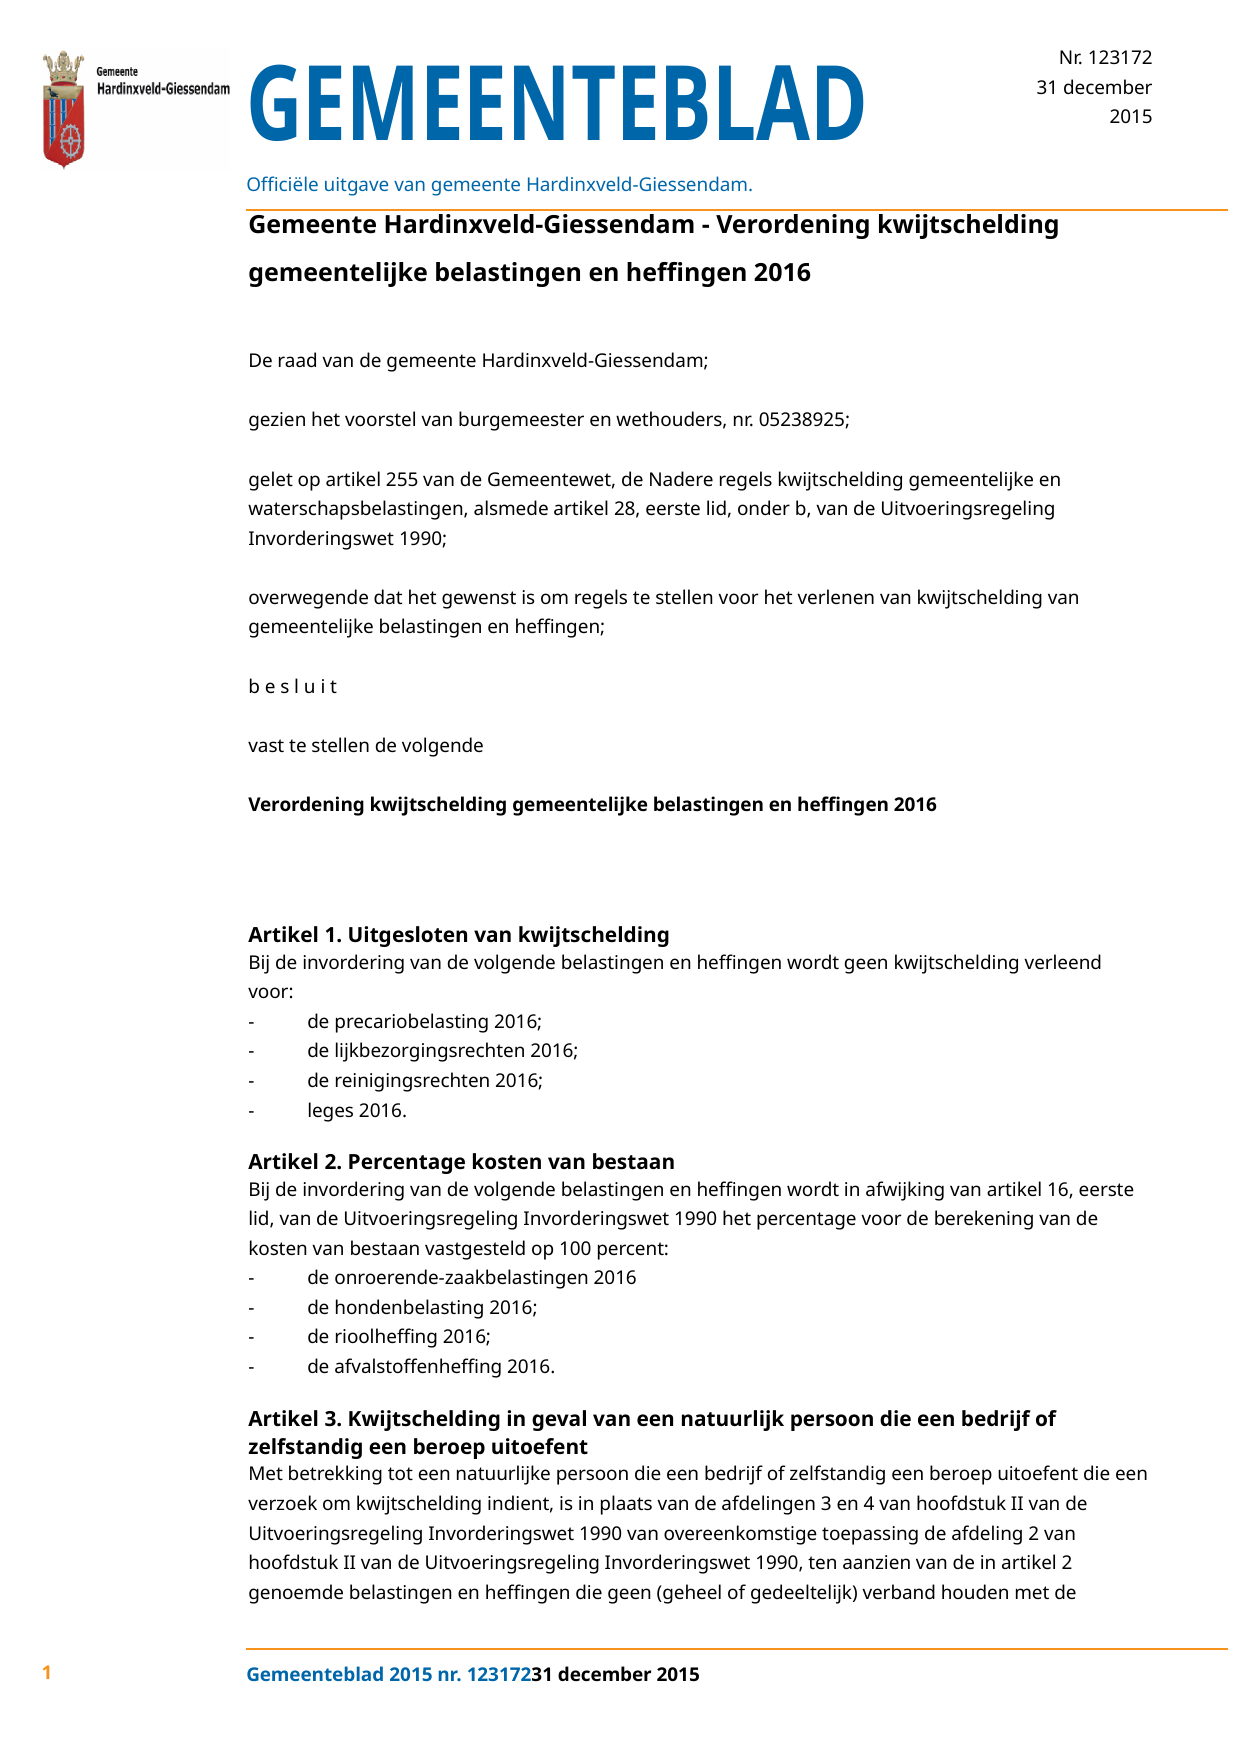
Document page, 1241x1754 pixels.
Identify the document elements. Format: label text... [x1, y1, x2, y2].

list de rioolheffing 2016; [248, 1324, 1152, 1349]
text vast te stellen de volgende [248, 732, 1152, 758]
text gezien het voorstel van burgemeester en wethouders, nr. 05238925; [248, 407, 1152, 432]
picture [41, 47, 231, 172]
text Gemeente Hardinxveld-Giessendam - Verordening kwijtschelding gemeentelijke belastingen en heffingen 2016 [248, 211, 1152, 288]
text b e s l u i t [248, 673, 1152, 699]
text Verordening kwijtschelding gemeentelijke belastingen en heffingen 2016 [248, 791, 1152, 817]
text overwegende dat het gewenst is om regels te stellen voor het verlenen van kwijtschelding van gemeentelijke belastingen en heffingen; [248, 584, 1152, 639]
list de hondenbelasting 2016; [248, 1294, 1152, 1320]
text Met betrekking tot een natuurlijke persoon die een bedrijf of zelfstandig een beroep uitoefent die een verzoek om kwijtschelding indient, is in plaats van de afdelingen 3 en 4 van hoofdstuk II van de Uitvoeringsregeling Invorderingswet 1990 van overeenkomstige toepassing de afdeling 2 van hoofdstuk II van de Uitvoeringsregeling Invorderingswet 1990, ten aanzien van de in artikel 2 genoemde belastingen en heffingen die geen (geheel of gedeeltelijk) verband houden met de [248, 1461, 1152, 1604]
list leges 2016. [248, 1097, 1152, 1123]
text De raad van de gemeente Hardinxveld-Giessendam; [248, 347, 1152, 373]
list de onroerende-zaakbelastingen 2016 [248, 1264, 1152, 1290]
text Artikel 1. Uitgesloten van kwijtschelding [248, 921, 1152, 949]
text Artikel 2. Percentage kosten van bestaan [248, 1147, 1152, 1176]
list de precariobelasting 2016; [248, 1008, 1152, 1034]
text Artikel 3. Kwijtschelding in geval van een natuurlijk persoon die een bedrijf of zelfstandig een beroep uitoefent [248, 1404, 1152, 1461]
text Bij de invordering van de volgende belastingen en heffingen wordt in afwijking van artikel 16, eerste lid, van de Uitvoeringsregeling Invorderingswet 1990 het percentage voor de berekening van de kosten van bestaan vastgesteld op 100 percent: [248, 1176, 1152, 1261]
list de reinigingsrechten 2016; [248, 1067, 1152, 1093]
text Bij de invordering van de volgende belastingen en heffingen wordt geen kwijtschelding verleend voor: [248, 949, 1152, 1004]
text gelet op artikel 255 van de Gemeentewet, de Nadere regels kwijtschelding gemeentelijke en waterschapsbelastingen, alsmede artikel 28, eerste lid, onder b, van de Uitvoeringsregeling Invorderingswet 1990; [248, 466, 1152, 551]
list de afvalstoffenheffing 2016. [248, 1353, 1152, 1379]
list de lijkbezorgingsrechten 2016; [248, 1038, 1152, 1063]
